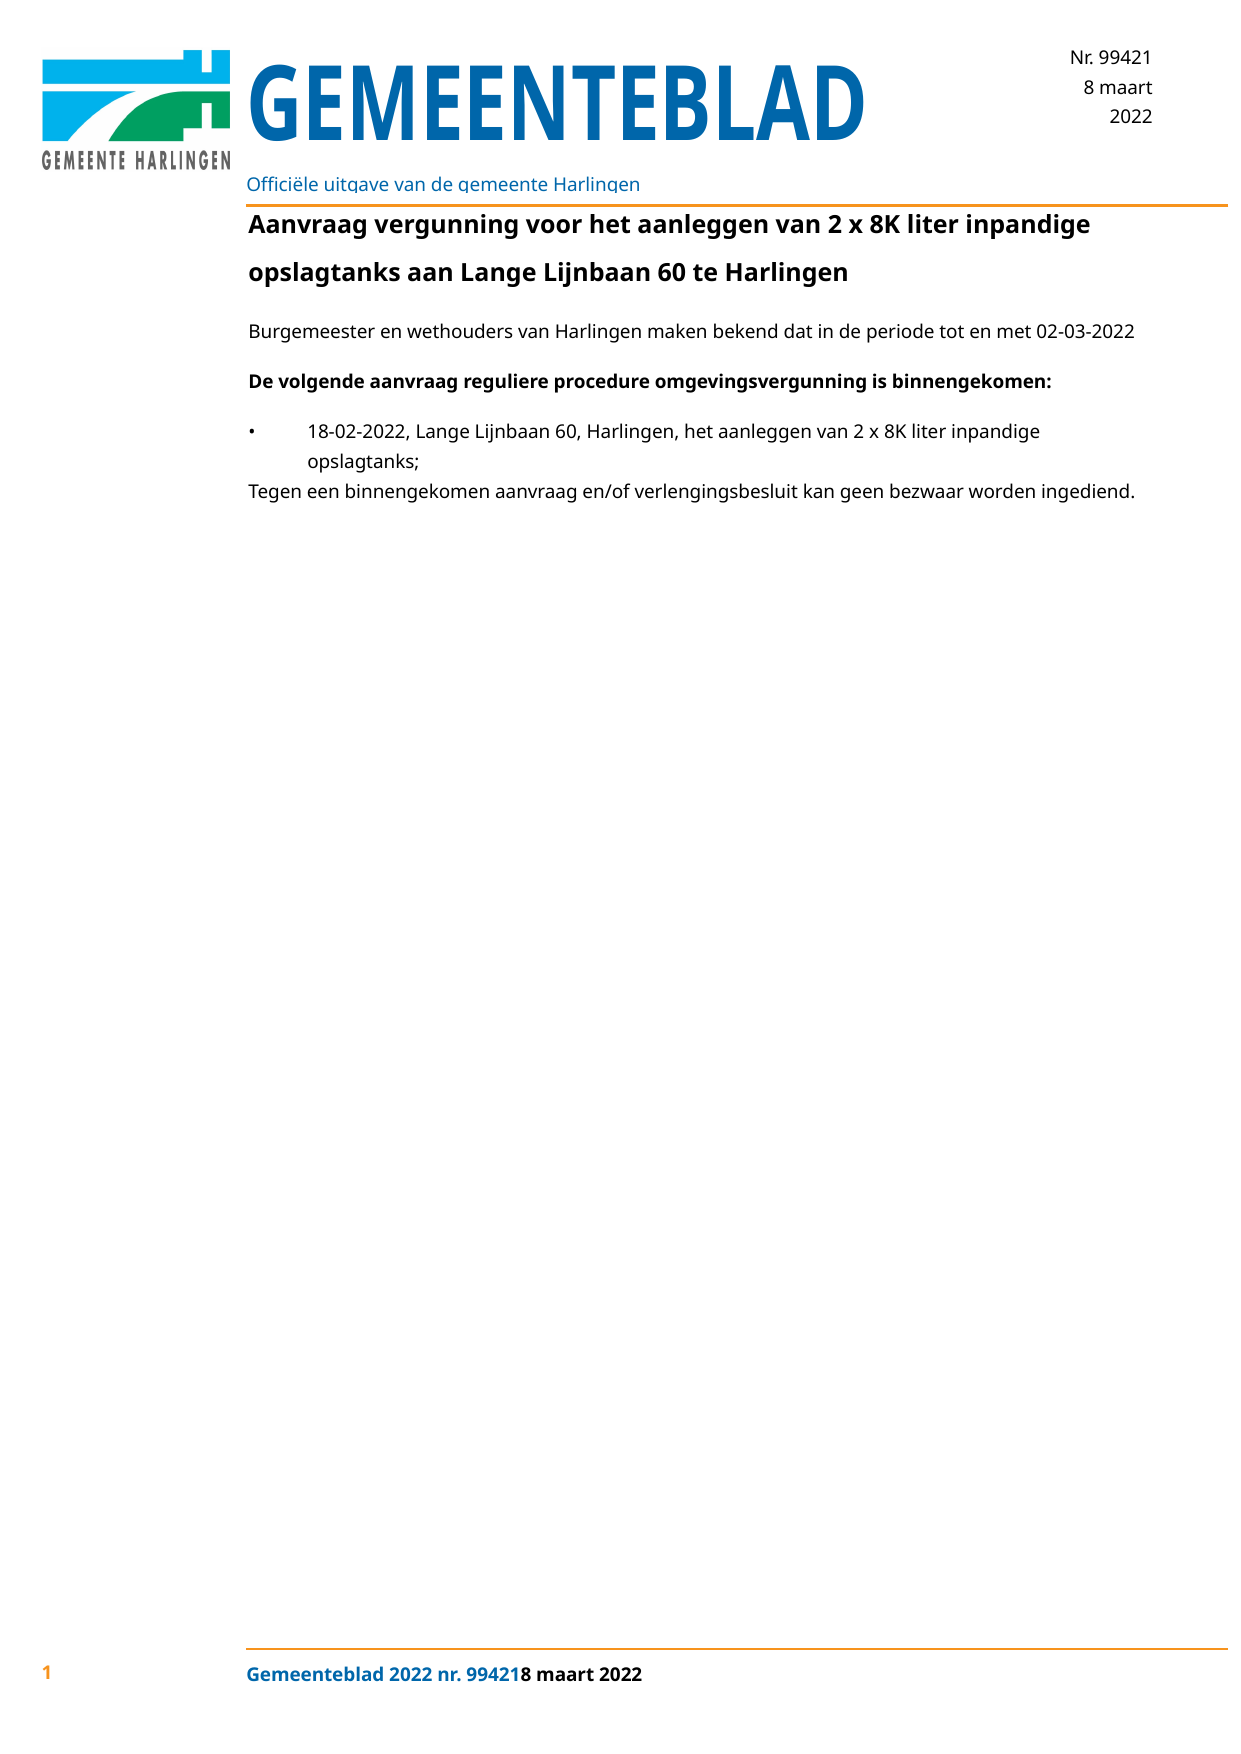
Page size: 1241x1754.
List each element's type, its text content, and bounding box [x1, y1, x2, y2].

text De volgende aanvraag reguliere procedure omgevingsvergunning is binnengekomen: [248, 368, 1152, 394]
text Burgemeester en wethouders van Harlingen maken bekend dat in de periode tot en met 02-03-2022 [248, 318, 1152, 344]
picture [41, 47, 231, 172]
text Aanvraag vergunning voor het aanleggen van 2 x 8K liter inpandige opslagtanks aan Lange Lijnbaan 60 te Harlingen [248, 207, 1152, 288]
list 18-02-2022, Lange Lijnbaan 60, Harlingen, het aanleggen van 2 x 8K liter inpandige opslagtanks; [248, 419, 1152, 474]
text Tegen een binnengekomen aanvraag en/of verlengingsbesluit kan geen bezwaar worden ingediend. [248, 478, 1152, 504]
